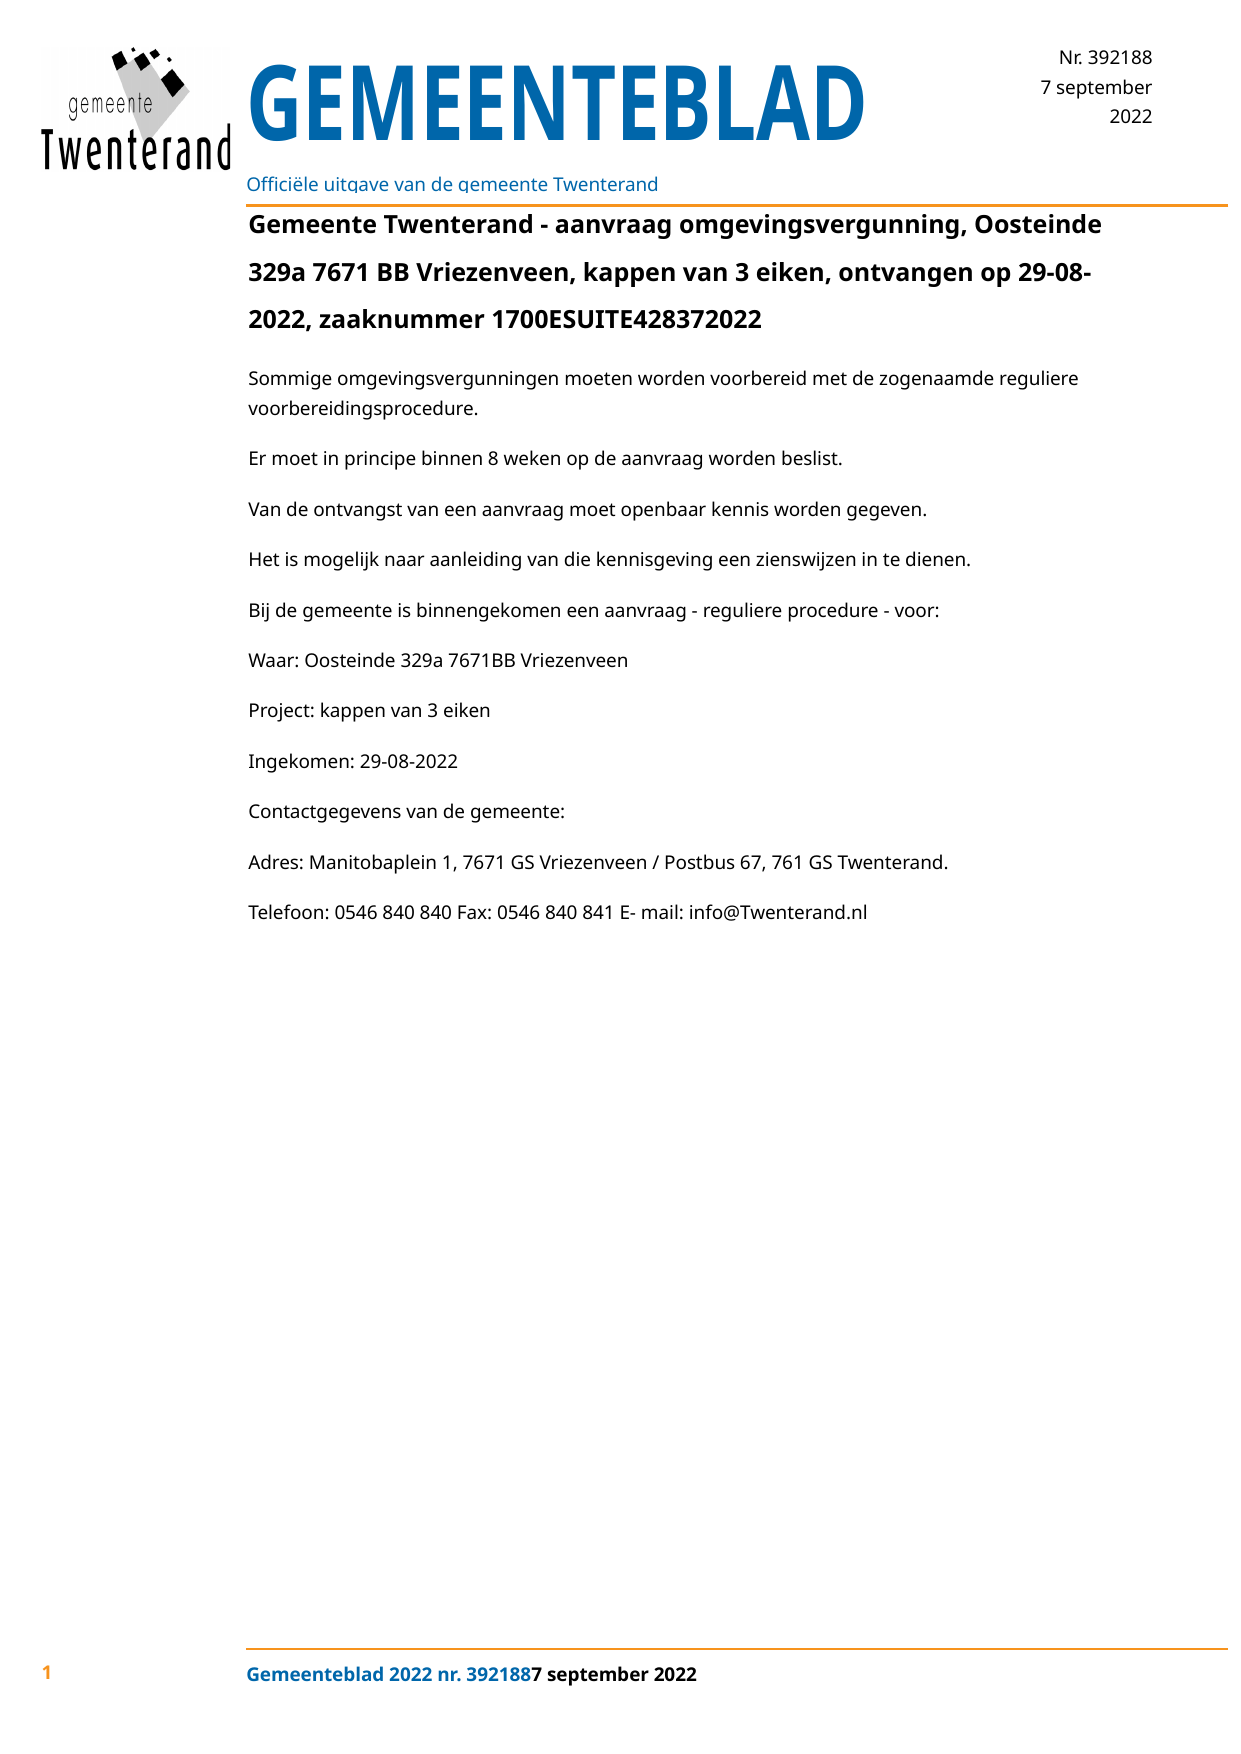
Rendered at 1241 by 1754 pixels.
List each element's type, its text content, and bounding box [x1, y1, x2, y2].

text Project: kappen van 3 eiken [248, 698, 1152, 723]
text Van de ontvangst van een aanvraag moet openbaar kennis worden gegeven. [248, 496, 1152, 522]
text Het is mogelijk naar aanleiding van die kennisgeving een zienswijzen in te dienen. [248, 546, 1152, 572]
text Waar: Oosteinde 329a 7671BB Vriezenveen [248, 647, 1152, 673]
text Sommige omgevingsvergunningen moeten worden voorbereid met de zogenaamde reguliere voorbereidingsprocedure. [248, 366, 1152, 421]
text Gemeente Twenterand - aanvraag omgevingsvergunning, Oosteinde 329a 7671 BB Vriezenveen, kappen van 3 eiken, ontvangen op 29-08-2022, zaaknummer 1700ESUITE428372022 [248, 207, 1152, 336]
text Ingekomen: 29-08-2022 [248, 748, 1152, 774]
text Telefoon: 0546 840 840 Fax: 0546 840 841 E- mail: info@Twenterand.nl [248, 899, 1152, 925]
text Adres: Manitobaplein 1, 7671 GS Vriezenveen / Postbus 67, 761 GS Twenterand. [248, 849, 1152, 874]
text Er moet in principe binnen 8 weken op de aanvraag worden beslist. [248, 446, 1152, 471]
text Contactgegevens van de gemeente: [248, 798, 1152, 824]
text Bij de gemeente is binnengekomen een aanvraag - reguliere procedure - voor: [248, 597, 1152, 622]
picture [41, 47, 231, 172]
